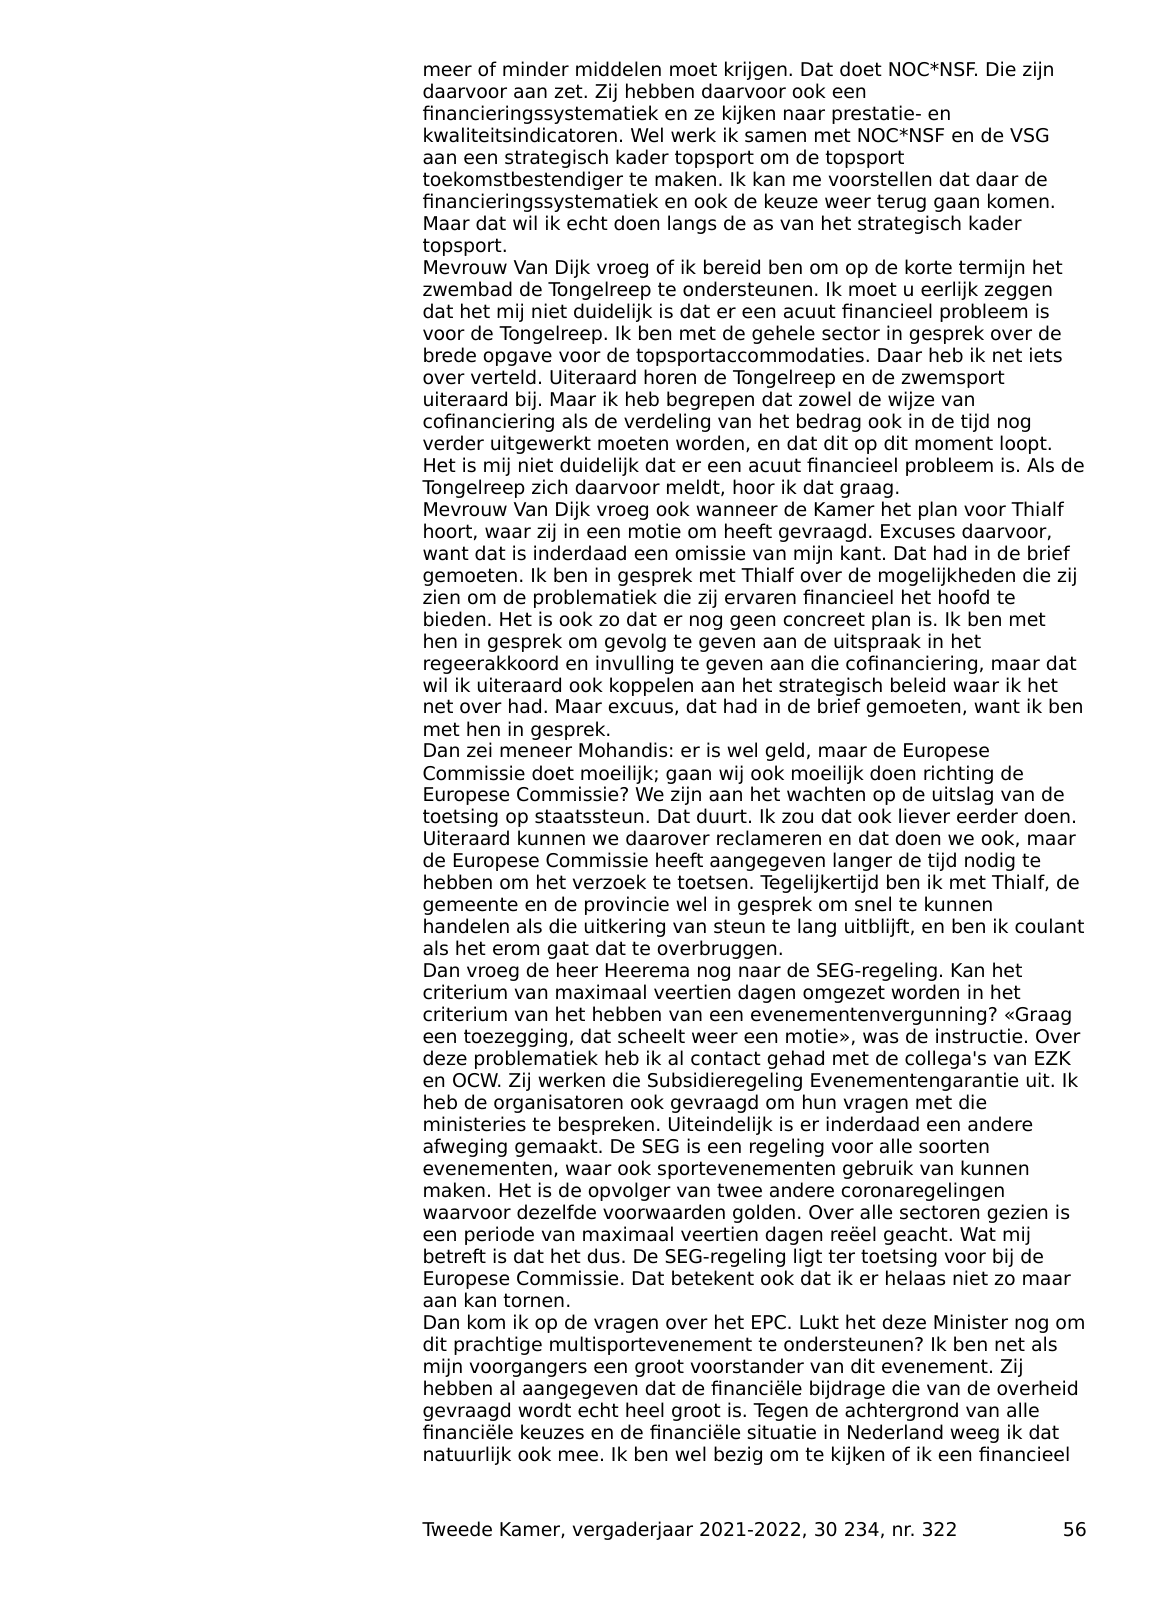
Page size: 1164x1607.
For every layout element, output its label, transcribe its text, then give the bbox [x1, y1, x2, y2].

text Mevrouw Van Dijk vroeg of ik bereid ben om op de korte termijn het zwembad de Tongelreep te ondersteunen. Ik moet u eerlijk zeggen dat het mij niet duidelijk is dat er een acuut financieel probleem is voor de Tongelreep. Ik ben met de gehele sector in gesprek over de brede opgave voor de topsportaccommodaties. Daar heb ik net iets over verteld. Uiteraard horen de Tongelreep en de zwemsport uiteraard bij. Maar ik heb begrepen dat zowel de wijze van cofinanciering als de verdeling van het bedrag ook in de tijd nog verder uitgewerkt moeten worden, en dat dit op dit moment loopt. Het is mij niet duidelijk dat er een acuut financieel probleem is. Als de Tongelreep zich daarvoor meldt, hoor ik dat graag. [422, 257, 1087, 499]
text meer of minder middelen moet krijgen. Dat doet NOC*NSF. Die zijn daarvoor aan zet. Zij hebben daarvoor ook een financieringssystematiek en ze kijken naar prestatie- en kwaliteitsindicatoren. Wel werk ik samen met NOC*NSF en de VSG aan een strategisch kader topsport om de topsport toekomstbestendiger te maken. Ik kan me voorstellen dat daar de financieringssystematiek en ook de keuze weer terug gaan komen. Maar dat wil ik echt doen langs de as van het strategisch kader topsport. [422, 59, 1087, 257]
text Dan vroeg de heer Heerema nog naar de SEG-regeling. Kan het criterium van maximaal veertien dagen omgezet worden in het criterium van het hebben van een evenementenvergunning? «Graag een toezegging, dat scheelt weer een motie», was de instructie. Over deze problematiek heb ik al contact gehad met de collega's van EZK en OCW. Zij werken die Subsidieregeling Evenementengarantie uit. Ik heb de organisatoren ook gevraagd om hun vragen met die ministeries te bespreken. Uiteindelijk is er inderdaad een andere afweging gemaakt. De SEG is een regeling voor alle soorten evenementen, waar ook sportevenementen gebruik van kunnen maken. Het is de opvolger van twee andere coronaregelingen waarvoor dezelfde voorwaarden golden. Over alle sectoren gezien is een periode van maximaal veertien dagen reëel geacht. Wat mij betreft is dat het dus. De SEG-regeling ligt ter toetsing voor bij de Europese Commissie. Dat betekent ook dat ik er helaas niet zo maar aan kan tornen. [422, 960, 1087, 1312]
text Dan kom ik op de vragen over het EPC. Lukt het deze Minister nog om dit prachtige multisportevenement te ondersteunen? Ik ben net als mijn voorgangers een groot voorstander van dit evenement. Zij hebben al aangegeven dat de financiële bijdrage die van de overheid gevraagd wordt echt heel groot is. Tegen de achtergrond van alle financiële keuzes en de financiële situatie in Nederland weeg ik dat natuurlijk ook mee. Ik ben wel bezig om te kijken of ik een financieel [422, 1312, 1087, 1466]
text Dan zei meneer Mohandis: er is wel geld, maar de Europese Commissie doet moeilijk; gaan wij ook moeilijk doen richting de Europese Commissie? We zijn aan het wachten op de uitslag van de toetsing op staatssteun. Dat duurt. Ik zou dat ook liever eerder doen. Uiteraard kunnen we daarover reclameren en dat doen we ook, maar de Europese Commissie heeft aangegeven langer de tijd nodig te hebben om het verzoek te toetsen. Tegelijkertijd ben ik met Thialf, de gemeente en de provincie wel in gesprek om snel te kunnen handelen als die uitkering van steun te lang uitblijft, en ben ik coulant als het erom gaat dat te overbruggen. [422, 740, 1087, 960]
text Mevrouw Van Dijk vroeg ook wanneer de Kamer het plan voor Thialf hoort, waar zij in een motie om heeft gevraagd. Excuses daarvoor, want dat is inderdaad een omissie van mijn kant. Dat had in de brief gemoeten. Ik ben in gesprek met Thialf over de mogelijkheden die zij zien om de problematiek die zij ervaren financieel het hoofd te bieden. Het is ook zo dat er nog geen concreet plan is. Ik ben met hen in gesprek om gevolg te geven aan de uitspraak in het regeerakkoord en invulling te geven aan die cofinanciering, maar dat wil ik uiteraard ook koppelen aan het strategisch beleid waar ik het net over had. Maar excuus, dat had in de brief gemoeten, want ik ben met hen in gesprek. [422, 499, 1087, 740]
